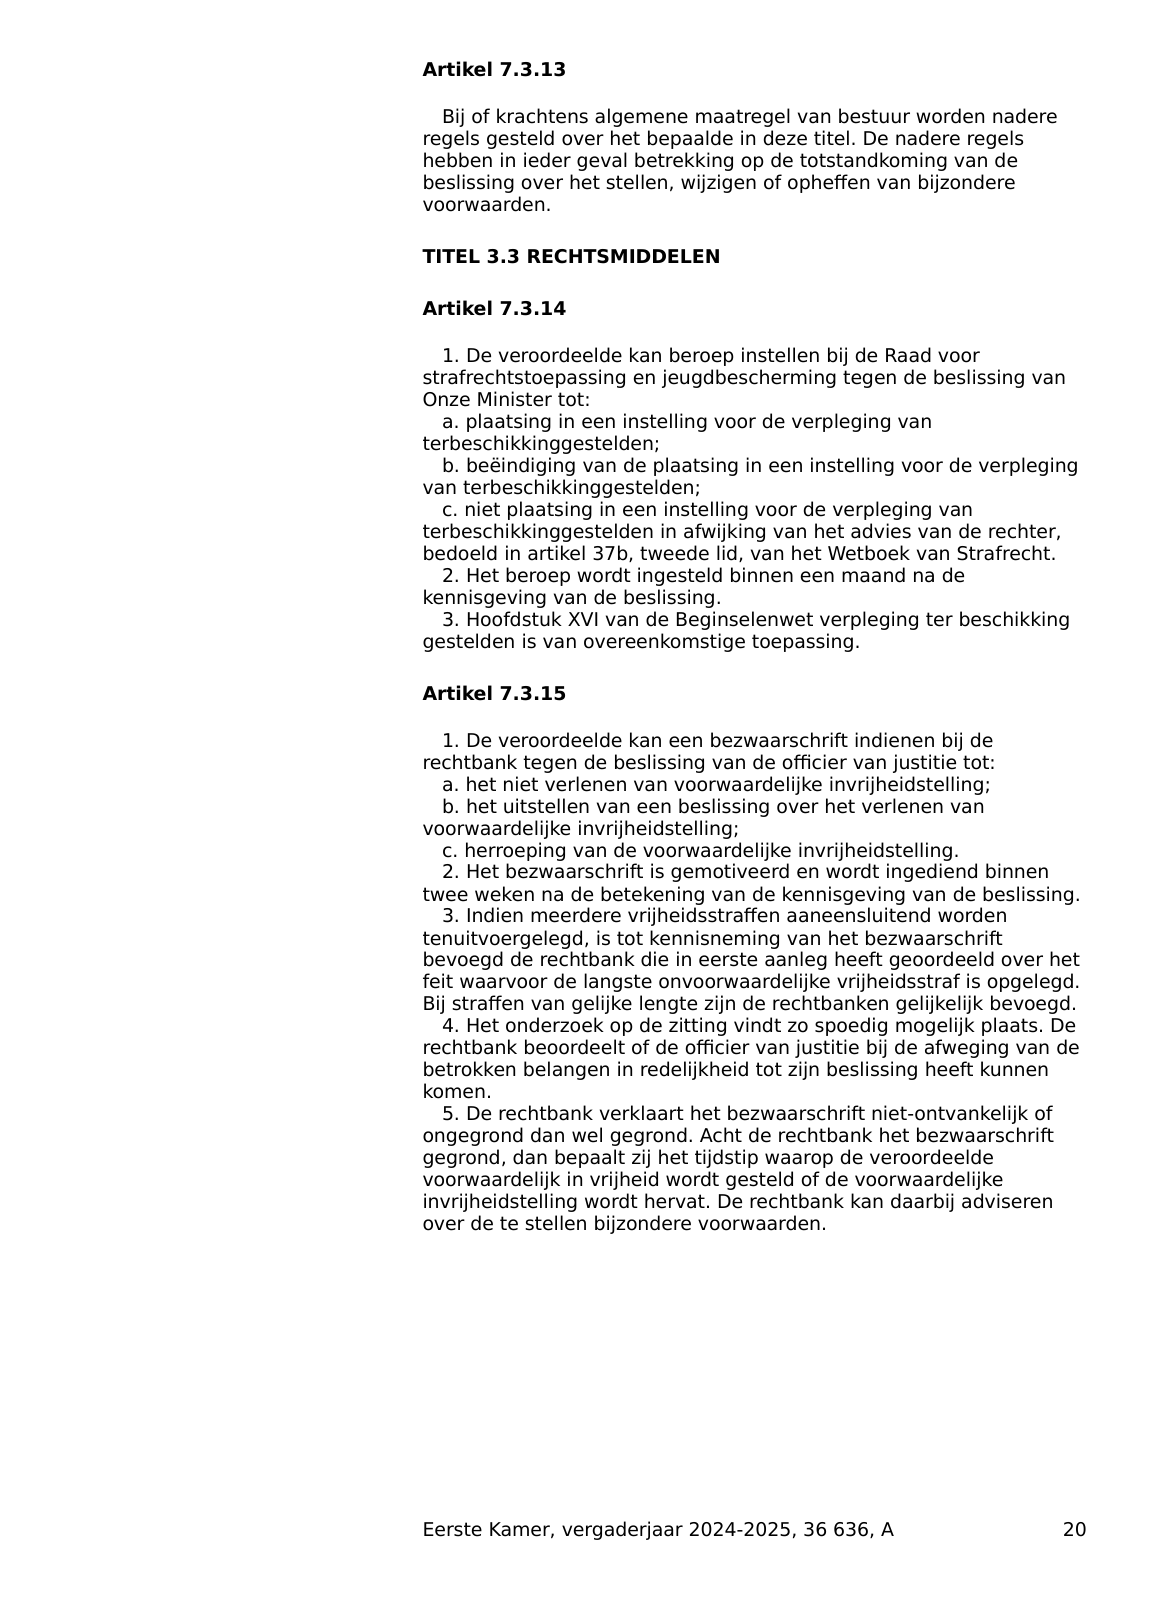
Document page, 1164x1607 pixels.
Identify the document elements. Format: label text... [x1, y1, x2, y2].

text 3. Indien meerdere vrijheidsstraffen aaneensluitend worden tenuitvoergelegd, is tot kennisneming van het bezwaarschrift bevoegd de rechtbank die in eerste aanleg heeft geoordeeld over het feit waarvoor de langste onvoorwaardelijke vrijheidsstraf is opgelegd. Bij straffen van gelijke lengte zijn de rechtbanken gelijkelijk bevoegd. [422, 905, 1087, 1015]
text 2. Het bezwaarschrift is gemotiveerd en wordt ingediend binnen twee weken na de betekening van de kennisgeving van de beslissing. [422, 861, 1087, 905]
text a. plaatsing in een instelling voor de verpleging van terbeschikkinggestelden; [422, 411, 1087, 455]
subtitle Artikel 7.3.15 [422, 683, 1087, 704]
text 3. Hoofdstuk XVI van de Beginselenwet verpleging ter beschikking gestelden is van overeenkomstige toepassing. [422, 609, 1087, 653]
text 1. De veroordeelde kan een bezwaarschrift indienen bij de rechtbank tegen de beslissing van de officier van justitie tot: [422, 729, 1087, 773]
subtitle Artikel 7.3.14 [422, 298, 1087, 320]
text b. beëindiging van de plaatsing in een instelling voor de verpleging van terbeschikkinggestelden; [422, 455, 1087, 499]
subtitle Artikel 7.3.13 [422, 59, 1087, 81]
text c. niet plaatsing in een instelling voor de verpleging van terbeschikkinggestelden in afwijking van het advies van de rechter, bedoeld in artikel 37b, tweede lid, van het Wetboek van Strafrecht. [422, 499, 1087, 565]
text c. herroeping van de voorwaardelijke invrijheidstelling. [422, 839, 1087, 861]
text 5. De rechtbank verklaart het bezwaarschrift niet-ontvankelijk of ongegrond dan wel gegrond. Acht de rechtbank het bezwaarschrift gegrond, dan bepaalt zij het tijdstip waarop de veroordeelde voorwaardelijk in vrijheid wordt gesteld of de voorwaardelijke invrijheidstelling wordt hervat. De rechtbank kan daarbij adviseren over de te stellen bijzondere voorwaarden. [422, 1103, 1087, 1235]
subtitle TITEL 3.3 RECHTSMIDDELEN [422, 246, 1087, 268]
text 2. Het beroep wordt ingesteld binnen een maand na de kennisgeving van de beslissing. [422, 565, 1087, 609]
text 4. Het onderzoek op de zitting vindt zo spoedig mogelijk plaats. De rechtbank beoordeelt of de officier van justitie bij de afweging van de betrokken belangen in redelijkheid tot zijn beslissing heeft kunnen komen. [422, 1015, 1087, 1103]
text Bij of krachtens algemene maatregel van bestuur worden nadere regels gesteld over het bepaalde in deze titel. De nadere regels hebben in ieder geval betrekking op de totstandkoming van de beslissing over het stellen, wijzigen of opheffen van bijzondere voorwaarden. [422, 106, 1087, 216]
text b. het uitstellen van een beslissing over het verlenen van voorwaardelijke invrijheidstelling; [422, 796, 1087, 839]
text 1. De veroordeelde kan beroep instellen bij de Raad voor strafrechtstoepassing en jeugdbescherming tegen de beslissing van Onze Minister tot: [422, 345, 1087, 411]
text a. het niet verlenen van voorwaardelijke invrijheidstelling; [422, 773, 1087, 796]
